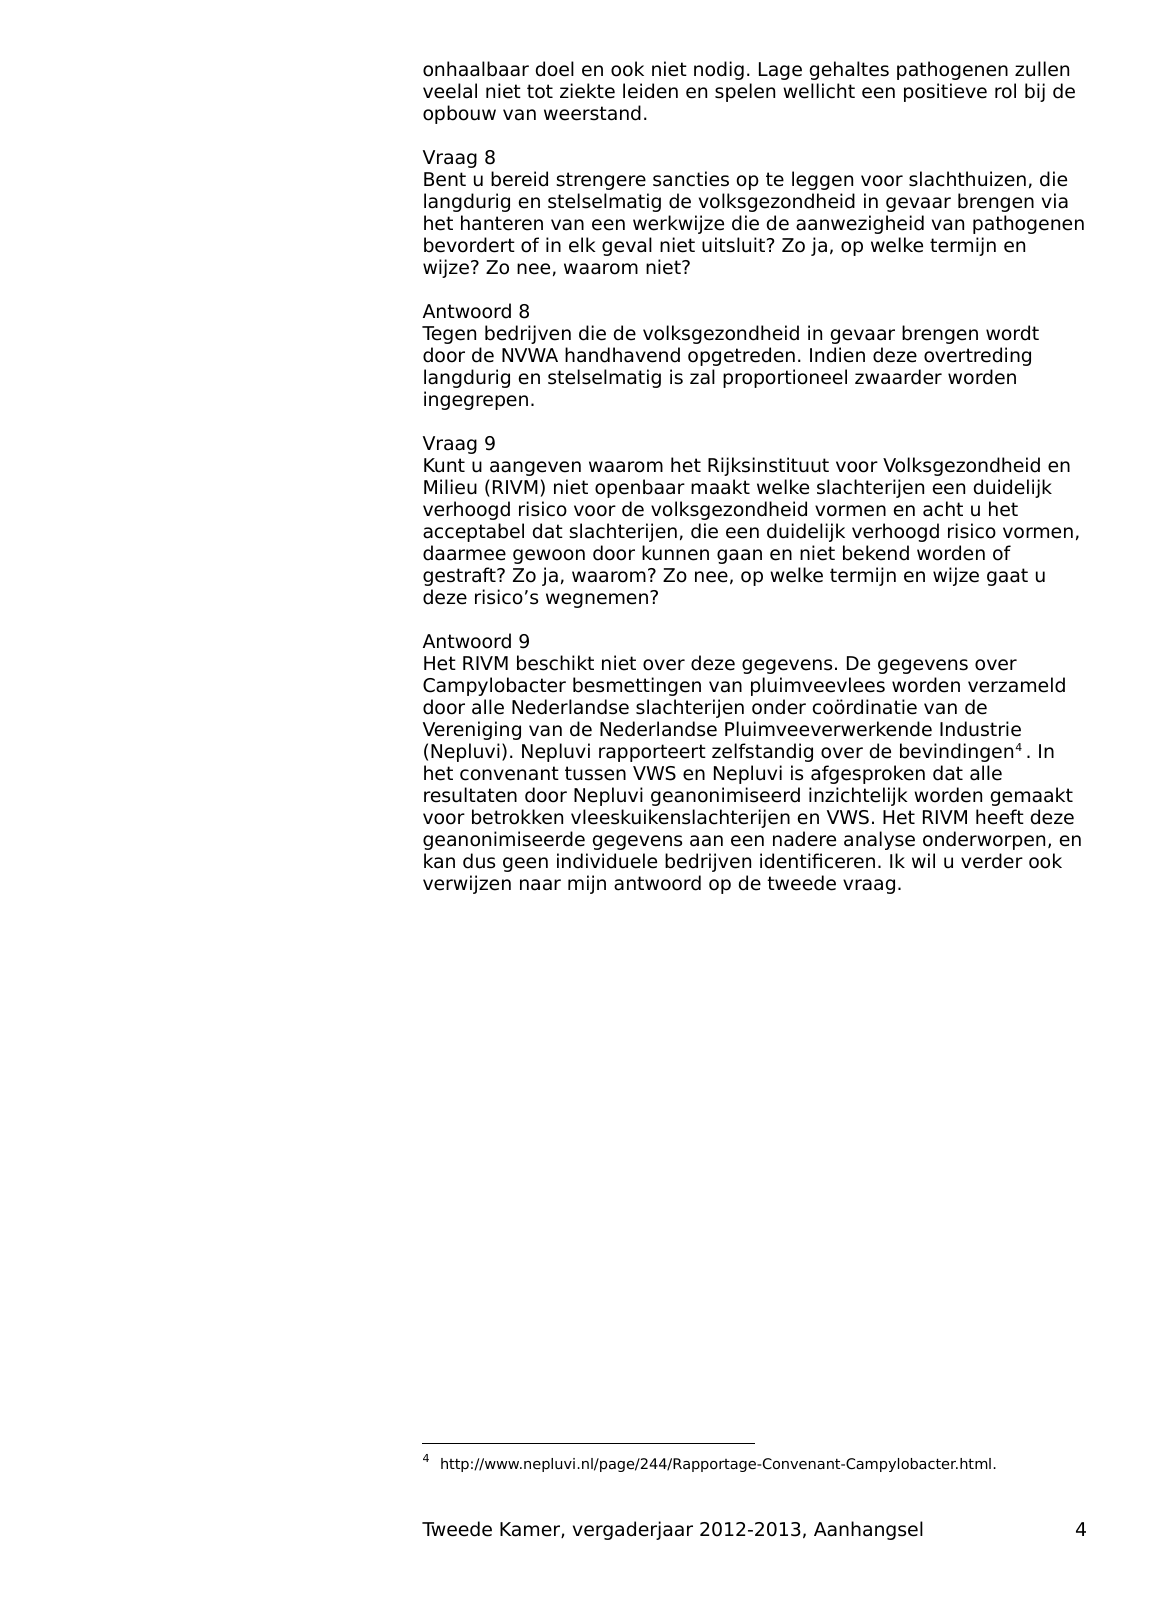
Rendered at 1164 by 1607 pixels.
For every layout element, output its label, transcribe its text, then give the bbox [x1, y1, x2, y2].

text Antwoord 9 [422, 631, 1087, 653]
text Vraag 8 [422, 147, 1087, 169]
text Het RIVM beschikt niet over deze gegevens. De gegevens over Campylobacter besmettingen van pluimveevlees worden verzameld door alle Nederlandse slachterijen onder coördinatie van de Vereniging van de Nederlandse Pluimveeverwerkende Industrie (Nepluvi). Nepluvi rapporteert zelfstandig over de bevindingen. In het convenant tussen VWS en Nepluvi is afgesproken dat alle resultaten door Nepluvi geanonimiseerd inzichtelijk worden gemaakt voor betrokken vleeskuikenslachterijen en VWS. Het RIVM heeft deze geanonimiseerde gegevens aan een nadere analyse onderworpen, en kan dus geen individuele bedrijven identificeren. Ik wil u verder ook verwijzen naar mijn antwoord op de tweede vraag. [422, 653, 1087, 895]
text Vraag 9 [422, 433, 1087, 455]
text onhaalbaar doel en ook niet nodig. Lage gehaltes pathogenen zullen veelal niet tot ziekte leiden en spelen wellicht een positieve rol bij de opbouw van weerstand. [422, 59, 1087, 125]
text Bent u bereid strengere sancties op te leggen voor slachthuizen, die langdurig en stelselmatig de volksgezondheid in gevaar brengen via het hanteren van een werkwijze die de aanwezigheid van pathogenen bevordert of in elk geval niet uitsluit? Zo ja, op welke termijn en wijze? Zo nee, waarom niet? [422, 169, 1087, 279]
text http://www.nepluvi.nl/page/244/Rapportage-Convenant-Campylobacter.html. [422, 1452, 1087, 1474]
text Antwoord 8 [422, 301, 1087, 323]
text Tegen bedrijven die de volksgezondheid in gevaar brengen wordt door de NVWA handhavend opgetreden. Indien deze overtreding langdurig en stelselmatig is zal proportioneel zwaarder worden ingegrepen. [422, 323, 1087, 411]
text Kunt u aangeven waarom het Rijksinstituut voor Volksgezondheid en Milieu (RIVM) niet openbaar maakt welke slachterijen een duidelijk verhoogd risico voor de volksgezondheid vormen en acht u het acceptabel dat slachterijen, die een duidelijk verhoogd risico vormen, daarmee gewoon door kunnen gaan en niet bekend worden of gestraft? Zo ja, waarom? Zo nee, op welke termijn en wijze gaat u deze risico’s wegnemen? [422, 455, 1087, 609]
